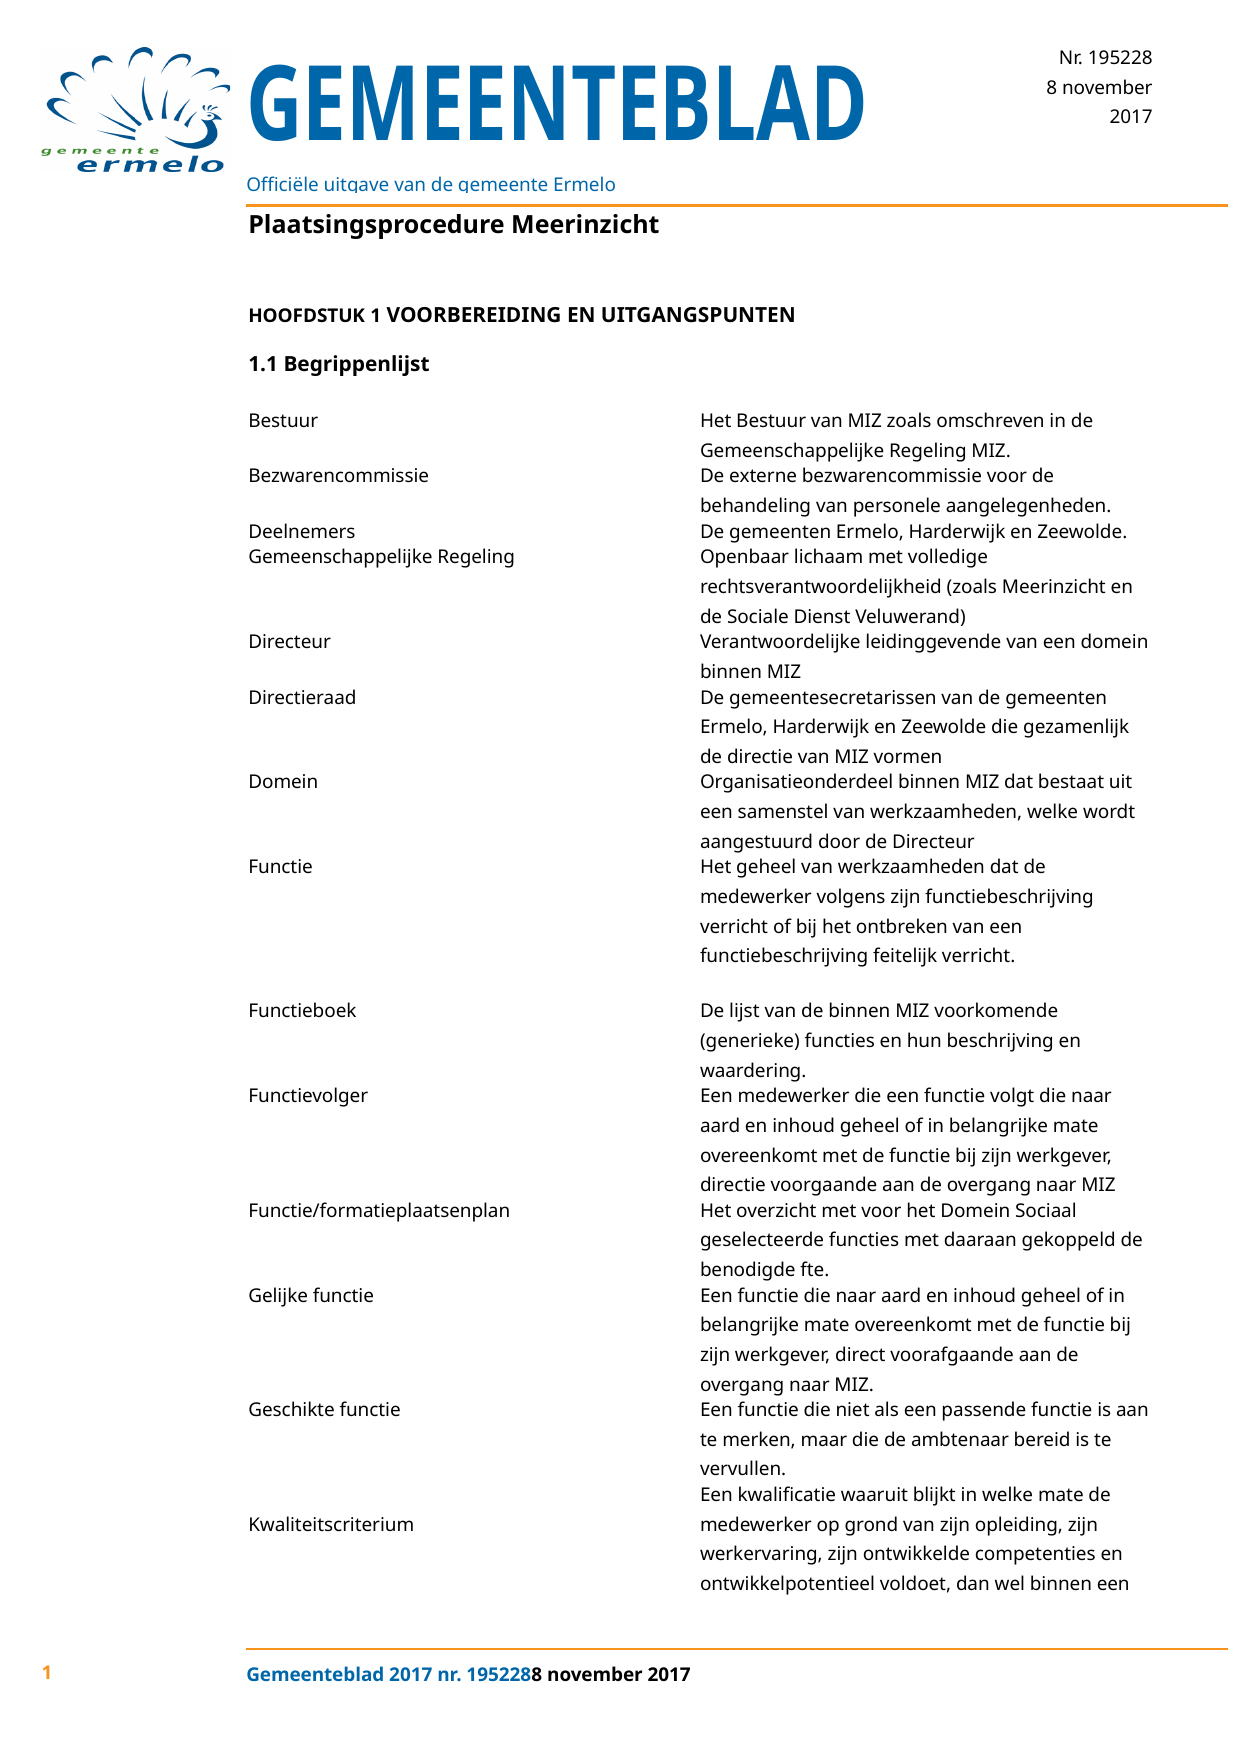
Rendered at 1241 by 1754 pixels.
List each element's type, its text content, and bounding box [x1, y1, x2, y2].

table_cell Deelnemers [248, 518, 700, 544]
table_header Bestuur [248, 407, 700, 463]
table_cell Directieraad [248, 684, 700, 769]
table_cell Een functie die naar aard en inhoud geheel of in belangrijke mate overeenkomt met de functie bij zijn werkgever, direct voorafgaande aan de overgang naar MIZ. [700, 1282, 1152, 1396]
text HOOFDSTUK 1 VOORBEREIDING EN UITGANGSPUNTEN [248, 300, 1152, 328]
table_cell Een medewerker die een functie volgt die naar aard en inhoud geheel of in belangrijke mate overeenkomt met de functie bij zijn werkgever, directie voorgaande aan de overgang naar MIZ [700, 1083, 1152, 1197]
table_cell Het overzicht met voor het Domein Sociaal geselecteerde functies met daaraan gekoppeld de benodigde fte. [700, 1197, 1152, 1282]
picture [41, 47, 231, 172]
table_cell Gemeenschappelijke Regeling [248, 544, 700, 628]
text 1.1 Begrippenlijst [248, 349, 1152, 378]
table_cell Directeur [248, 629, 700, 684]
table_cell Domein [248, 769, 700, 854]
table_cell Functie [248, 854, 700, 998]
table_cell Geschikte functie [248, 1396, 700, 1481]
table_cell Het geheel van werkzaamheden dat de medewerker volgens zijn functiebeschrijving verricht of bij het ontbreken van een functiebeschrijving feitelijk verricht. [700, 854, 1152, 998]
table_cell Een kwalificatie waaruit blijkt in welke mate de medewerker op grond van zijn opleiding, zijn werkervaring, zijn ontwikkelde competenties en ontwikkelpotentieel voldoet, dan wel binnen een [700, 1481, 1152, 1596]
table_cell Functie/formatieplaatsenplan [248, 1197, 700, 1282]
table_cell Een functie die niet als een passende functie is aan te merken, maar die de ambtenaar bereid is te vervullen. [700, 1396, 1152, 1481]
table_cell Functievolger [248, 1083, 700, 1197]
table_cell De gemeenten Ermelo, Harderwijk en Zeewolde. [700, 518, 1152, 544]
table_cell Verantwoordelijke leidinggevende van een domein binnen MIZ [700, 629, 1152, 684]
table_cell De lijst van de binnen MIZ voorkomende (generieke) functies en hun beschrijving en waardering. [700, 998, 1152, 1083]
table_cell De externe bezwarencommissie voor de behandeling van personele aangelegenheden. [700, 463, 1152, 518]
table_cell Kwaliteitscriterium [248, 1481, 700, 1596]
table_cell Openbaar lichaam met volledige rechtsverantwoordelijkheid (zoals Meerinzicht en de Sociale Dienst Veluwerand) [700, 544, 1152, 628]
table_header Het Bestuur van MIZ zoals omschreven in de Gemeenschappelijke Regeling MIZ. [700, 407, 1152, 463]
table_cell Gelijke functie [248, 1282, 700, 1396]
text Plaatsingsprocedure Meerinzicht [248, 207, 1152, 241]
table_cell Bezwarencommissie [248, 463, 700, 518]
table_cell De gemeentesecretarissen van de gemeenten Ermelo, Harderwijk en Zeewolde die gezamenlijk de directie van MIZ vormen [700, 684, 1152, 769]
table_cell Functieboek [248, 998, 700, 1083]
table_cell Organisatieonderdeel binnen MIZ dat bestaat uit een samenstel van werkzaamheden, welke wordt aangestuurd door de Directeur [700, 769, 1152, 854]
